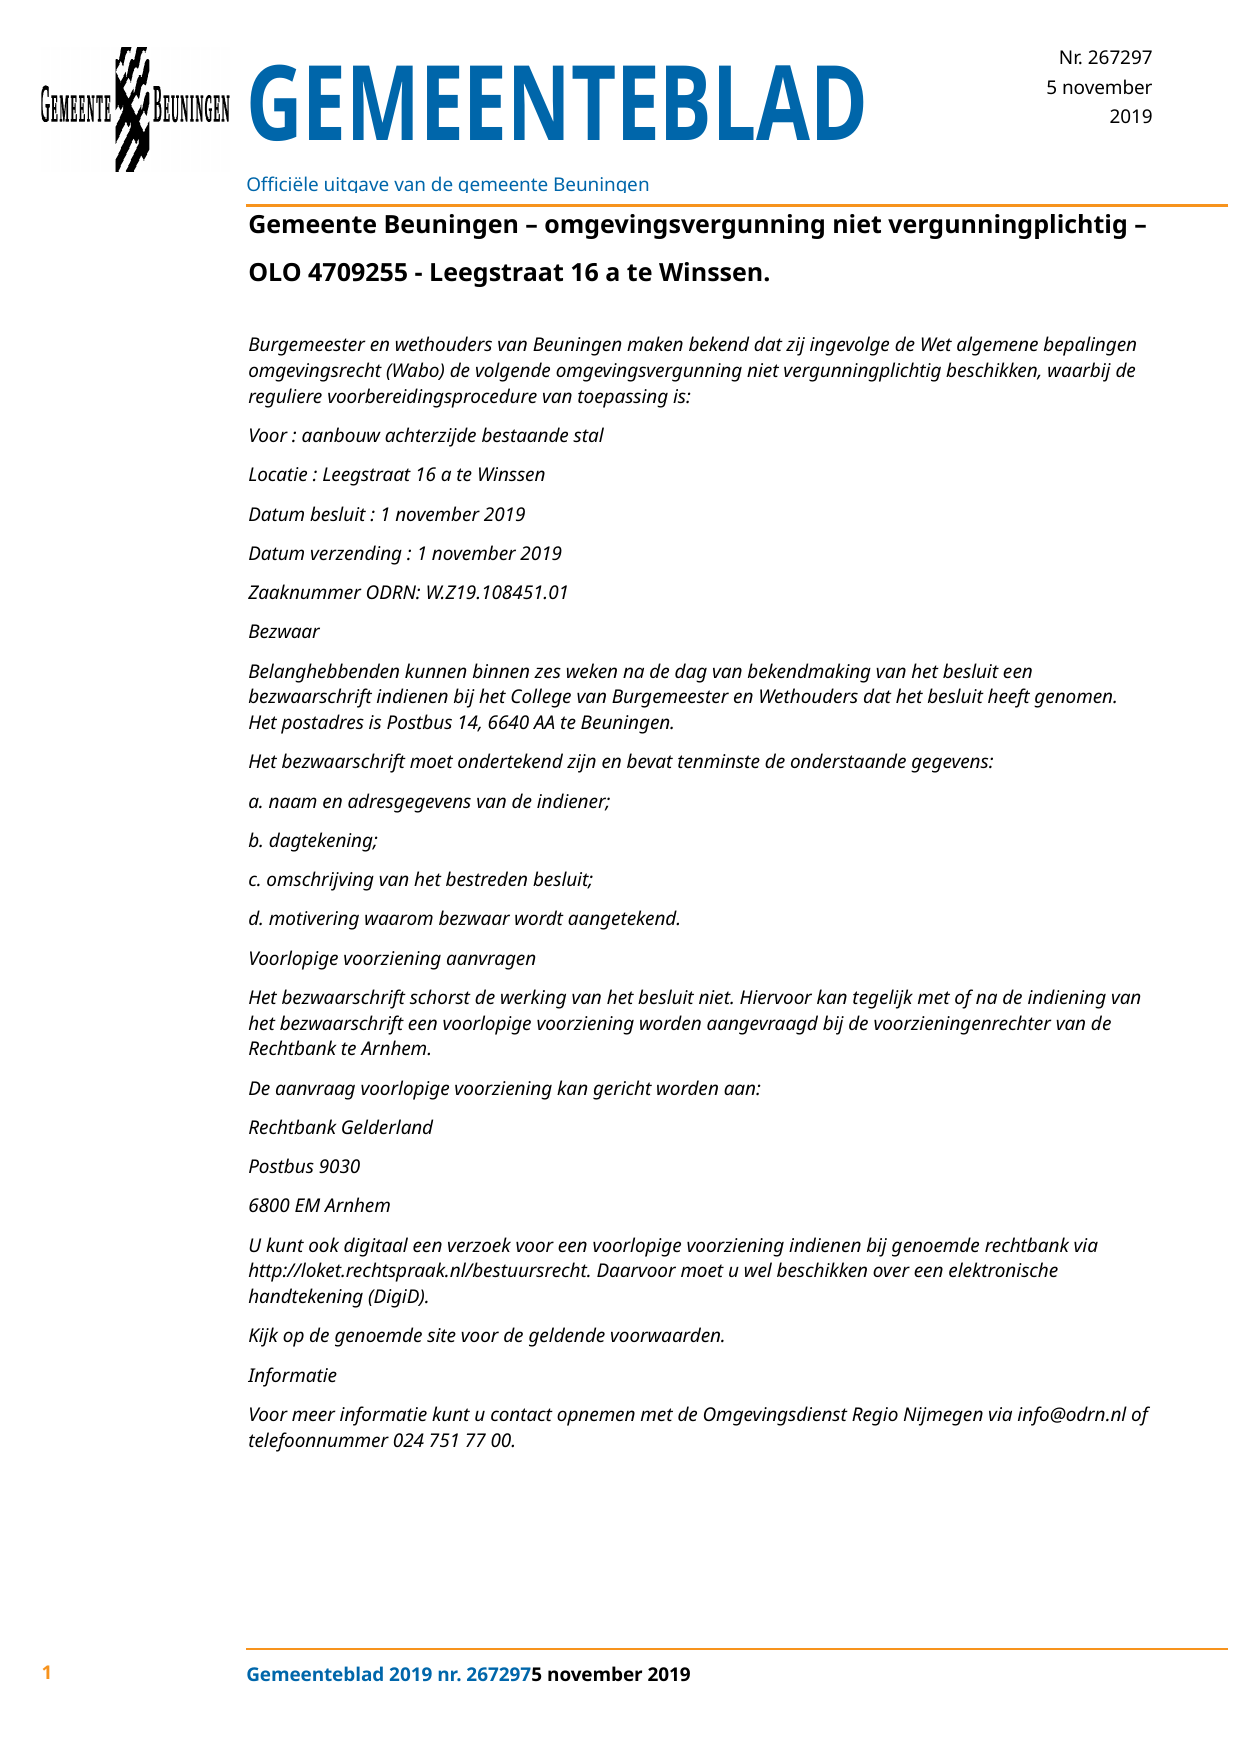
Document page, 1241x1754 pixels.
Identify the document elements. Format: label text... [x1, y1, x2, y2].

text Kijk op de genoemde site voor de geldende voorwaarden. [248, 1323, 1152, 1348]
text Voorlopige voorziening aanvragen [248, 945, 1152, 971]
text Datum besluit : 1 november 2019 [248, 501, 1152, 526]
text Het bezwaarschrift schorst de werking van het besluit niet. Hiervoor kan tegelijk met of na de indiening van het bezwaarschrift een voorlopige voorziening worden aangevraagd bij de voorzieningenrechter van de Rechtbank te Arnhem. [248, 984, 1152, 1061]
text Rechtbank Gelderland [248, 1114, 1152, 1140]
text U kunt ook digitaal een verzoek voor een voorlopige voorziening indienen bij genoemde rechtbank via http://loket.rechtspraak.nl/bestuursrecht. Daarvoor moet u wel beschikken over een elektronische handtekening (DigiD). [248, 1232, 1152, 1309]
text Zaaknummer ODRN: W.Z19.108451.01 [248, 579, 1152, 605]
text Bezwaar [248, 618, 1152, 644]
text Voor : aanbouw achterzijde bestaande stal [248, 422, 1152, 448]
text Het bezwaarschrift moet ondertekend zijn en bevat tenminste de onderstaande gegevens: [248, 748, 1152, 774]
text Belanghebbenden kunnen binnen zes weken na de dag van bekendmaking van het besluit een bezwaarschrift indienen bij het College van Burgemeester en Wethouders dat het besluit heeft genomen. Het postadres is Postbus 14, 6640 AA te Beuningen. [248, 658, 1152, 735]
text De aanvraag voorlopige voorziening kan gericht worden aan: [248, 1075, 1152, 1101]
text Locatie : Leegstraat 16 a te Winssen [248, 461, 1152, 487]
picture [41, 47, 231, 172]
text Burgemeester en wethouders van Beuningen maken bekend dat zij ingevolge de Wet algemene bepalingen omgevingsrecht (Wabo) de volgende omgevingsvergunning niet vergunningplichtig beschikken, waarbij de reguliere voorbereidingsprocedure van toepassing is: [248, 331, 1152, 409]
text b. dagtekening; [248, 827, 1152, 853]
text Gemeente Beuningen – omgevingsvergunning niet vergunningplichtig – OLO 4709255 - Leegstraat 16 a te Winssen. [248, 207, 1152, 288]
text Datum verzending : 1 november 2019 [248, 540, 1152, 566]
text 6800 EM Arnhem [248, 1193, 1152, 1218]
text Postbus 9030 [248, 1153, 1152, 1179]
text d. motivering waarom bezwaar wordt aangetekend. [248, 906, 1152, 931]
text c. omschrijving van het bestreden besluit; [248, 866, 1152, 892]
text Voor meer informatie kunt u contact opnemen met de Omgevingsdienst Regio Nijmegen via info@odrn.nl of telefoonnummer 024 751 77 00. [248, 1401, 1152, 1453]
text Informatie [248, 1362, 1152, 1388]
text a. naam en adresgegevens van de indiener; [248, 788, 1152, 813]
